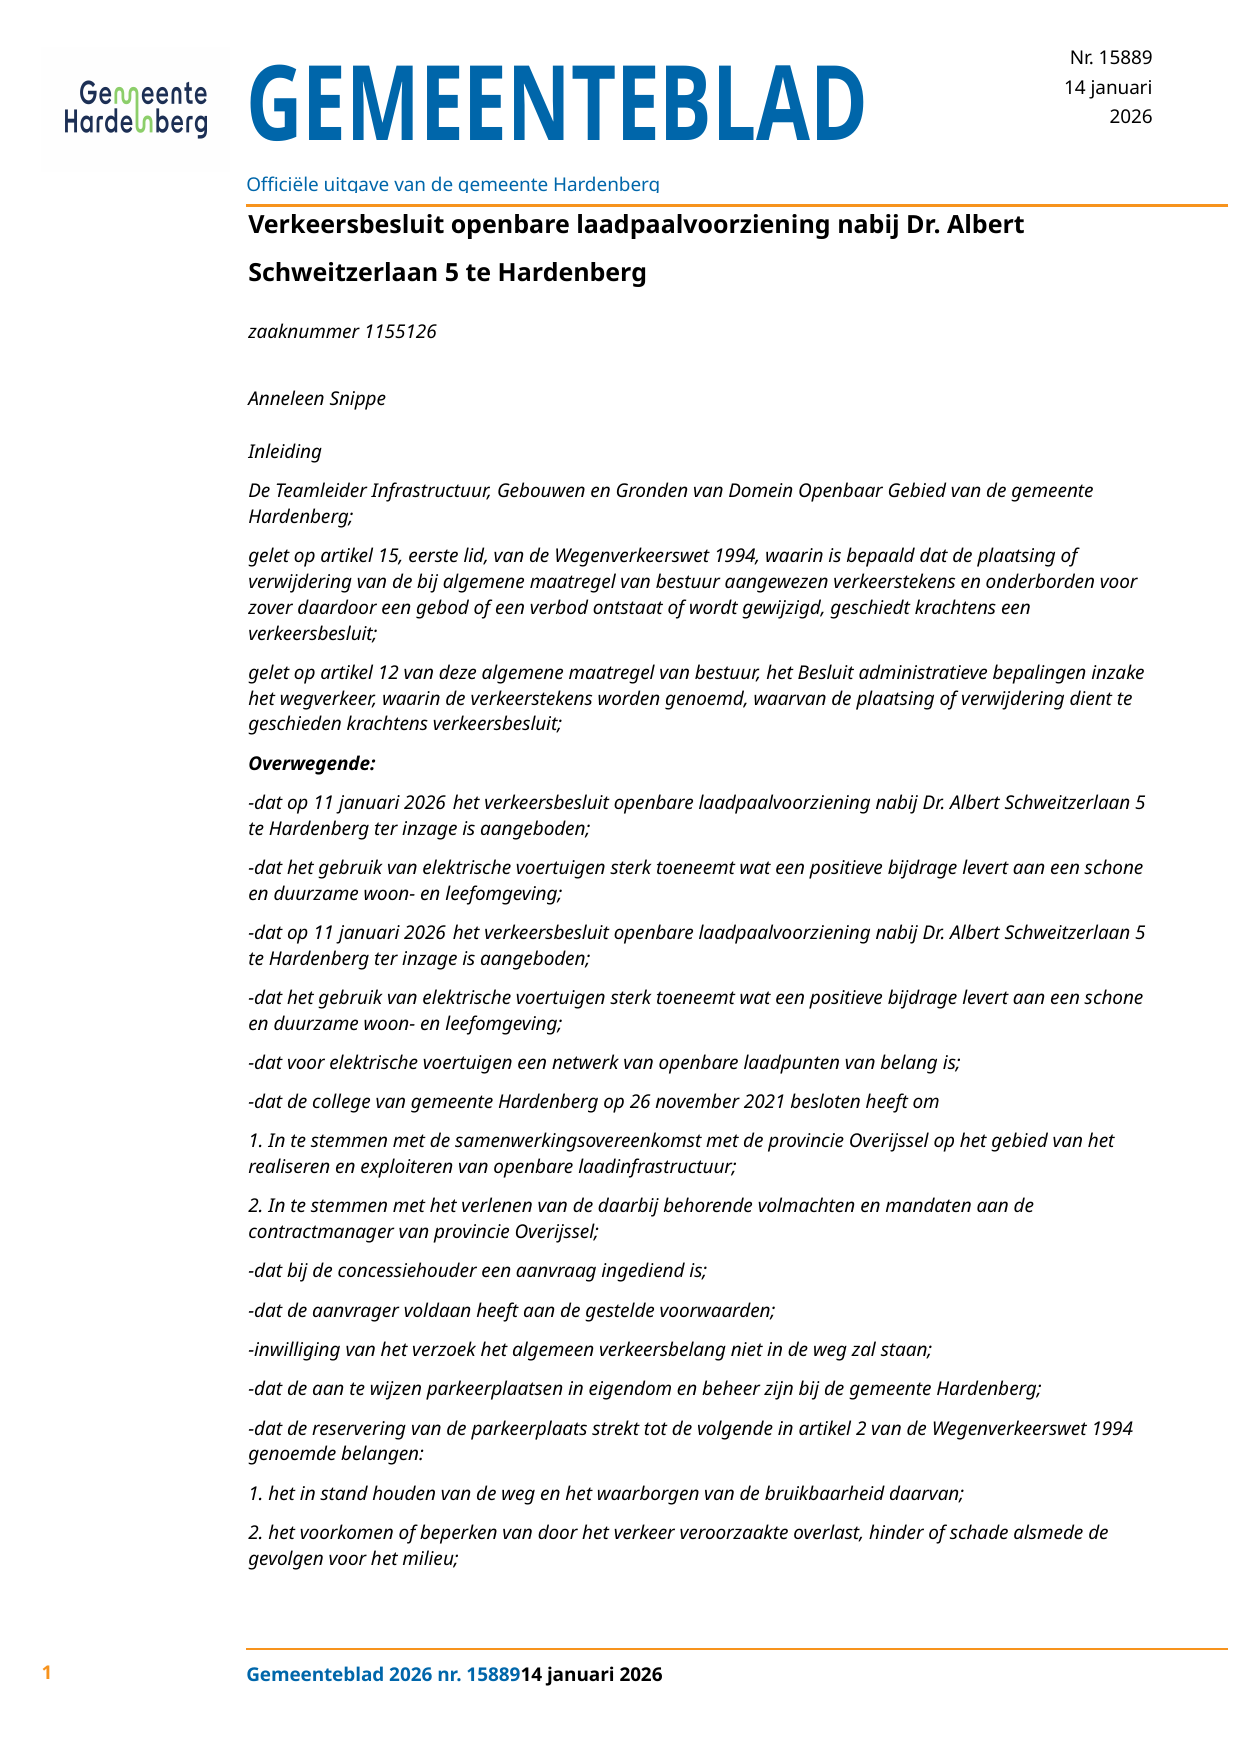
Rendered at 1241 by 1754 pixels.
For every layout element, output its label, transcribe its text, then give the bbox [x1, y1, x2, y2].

text 2. In te stemmen met het verlenen van de daarbij behorende volmachten en mandaten aan de contractmanager van provincie Overijssel; [248, 1193, 1152, 1244]
picture [41, 47, 231, 172]
text -dat bij de concessiehouder een aanvraag ingediend is; [248, 1258, 1152, 1283]
text De Teamleider Infrastructuur, Gebouwen en Gronden van Domein Openbaar Gebied van de gemeente Hardenberg; [248, 478, 1152, 529]
text zaaknummer 1155126 [248, 318, 1152, 344]
text -dat het gebruik van elektrische voertuigen sterk toeneemt wat een positieve bijdrage levert aan een schone en duurzame woon- en leefomgeving; [248, 984, 1152, 1036]
text -dat op 11 januari 2026 het verkeersbesluit openbare laadpaalvoorziening nabij Dr. Albert Schweitzerlaan 5 te Hardenberg ter inzage is aangeboden; [248, 919, 1152, 971]
text 2. het voorkomen of beperken van door het verkeer veroorzaakte overlast, hinder of schade alsmede de gevolgen voor het milieu; [248, 1519, 1152, 1571]
text -inwilliging van het verzoek het algemeen verkeersbelang niet in de weg zal staan; [248, 1336, 1152, 1362]
text -dat het gebruik van elektrische voertuigen sterk toeneemt wat een positieve bijdrage levert aan een schone en duurzame woon- en leefomgeving; [248, 854, 1152, 906]
text -dat voor elektrische voertuigen een netwerk van openbare laadpunten van belang is; [248, 1049, 1152, 1075]
text -dat op 11 januari 2026 het verkeersbesluit openbare laadpaalvoorziening nabij Dr. Albert Schweitzerlaan 5 te Hardenberg ter inzage is aangeboden; [248, 789, 1152, 841]
text gelet op artikel 15, eerste lid, van de Wegenverkeerswet 1994, waarin is bepaald dat de plaatsing of verwijdering van de bij algemene maatregel van bestuur aangewezen verkeerstekens en onderborden voor zover daardoor een gebod of een verbod ontstaat of wordt gewijzigd, geschiedt krachtens een verkeersbesluit; [248, 543, 1152, 646]
text gelet op artikel 12 van deze algemene maatregel van bestuur, het Besluit administratieve bepalingen inzake het wegverkeer, waarin de verkeerstekens worden genoemd, waarvan de plaatsing of verwijdering dient te geschieden krachtens verkeersbesluit; [248, 659, 1152, 736]
text 1. het in stand houden van de weg en het waarborgen van de bruikbaarheid daarvan; [248, 1480, 1152, 1506]
text 1. In te stemmen met de samenwerkingsovereenkomst met de provincie Overijssel op het gebied van het realiseren en exploiteren van openbare laadinfrastructuur; [248, 1128, 1152, 1179]
text Inleiding [248, 438, 1152, 464]
text Verkeersbesluit openbare laadpaalvoorziening nabij Dr. Albert Schweitzerlaan 5 te Hardenberg [248, 207, 1152, 288]
text -dat de aanvrager voldaan heeft aan de gestelde voorwaarden; [248, 1297, 1152, 1323]
text Overwegende: [248, 750, 1152, 776]
text Anneleen Snippe [248, 386, 1152, 411]
text -dat de college van gemeente Hardenberg op 26 november 2021 besloten heeft om [248, 1088, 1152, 1114]
text -dat de aan te wijzen parkeerplaatsen in eigendom en beheer zijn bij de gemeente Hardenberg; [248, 1376, 1152, 1401]
text -dat de reservering van de parkeerplaats strekt tot de volgende in artikel 2 van de Wegenverkeerswet 1994 genoemde belangen: [248, 1415, 1152, 1466]
